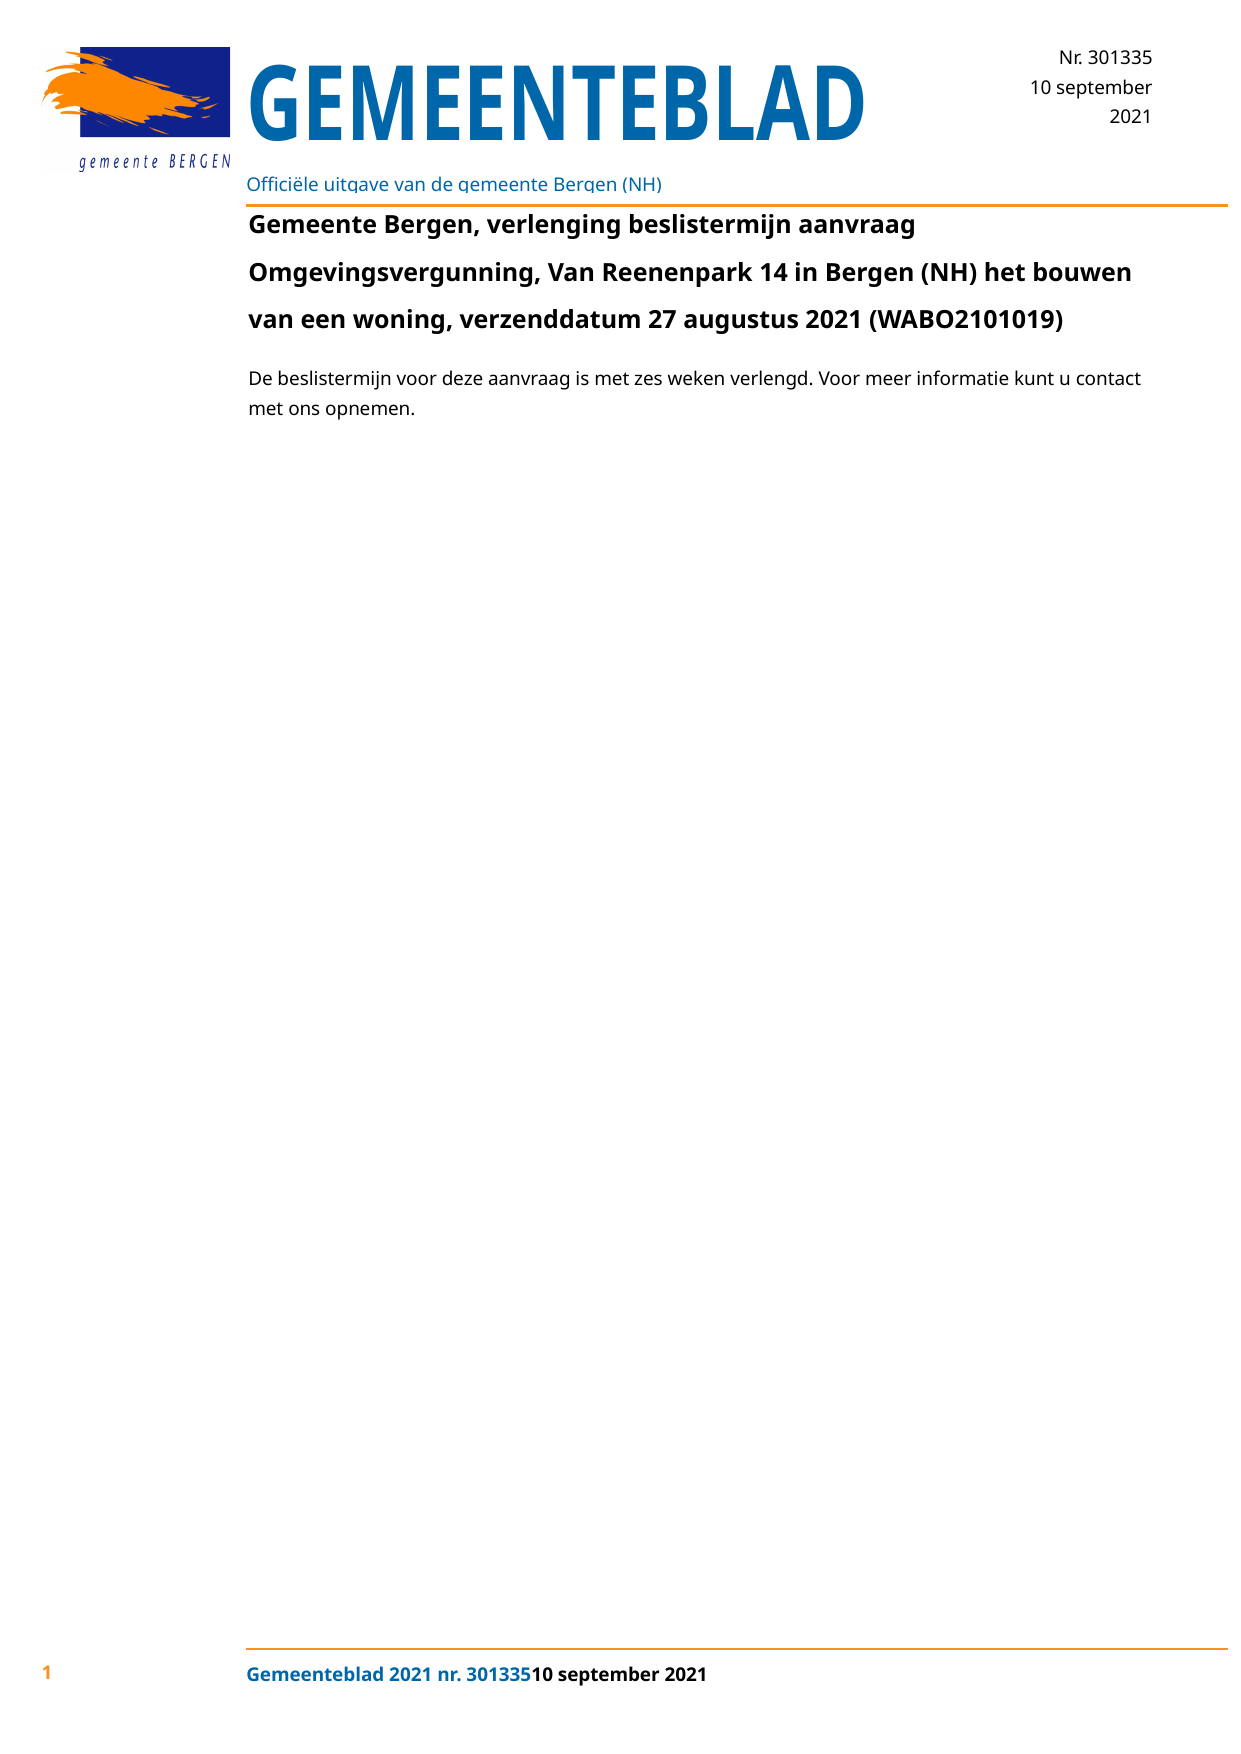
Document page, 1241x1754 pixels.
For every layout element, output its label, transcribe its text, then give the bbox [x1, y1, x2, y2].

text Gemeente Bergen, verlenging beslistermijn aanvraag Omgevingsvergunning, Van Reenenpark 14 in Bergen (NH) het bouwen van een woning, verzenddatum 27 augustus 2021 (WABO2101019) [248, 207, 1152, 336]
text De beslistermijn voor deze aanvraag is met zes weken verlengd. Voor meer informatie kunt u contact met ons opnemen. [248, 366, 1152, 421]
picture [41, 47, 231, 172]
